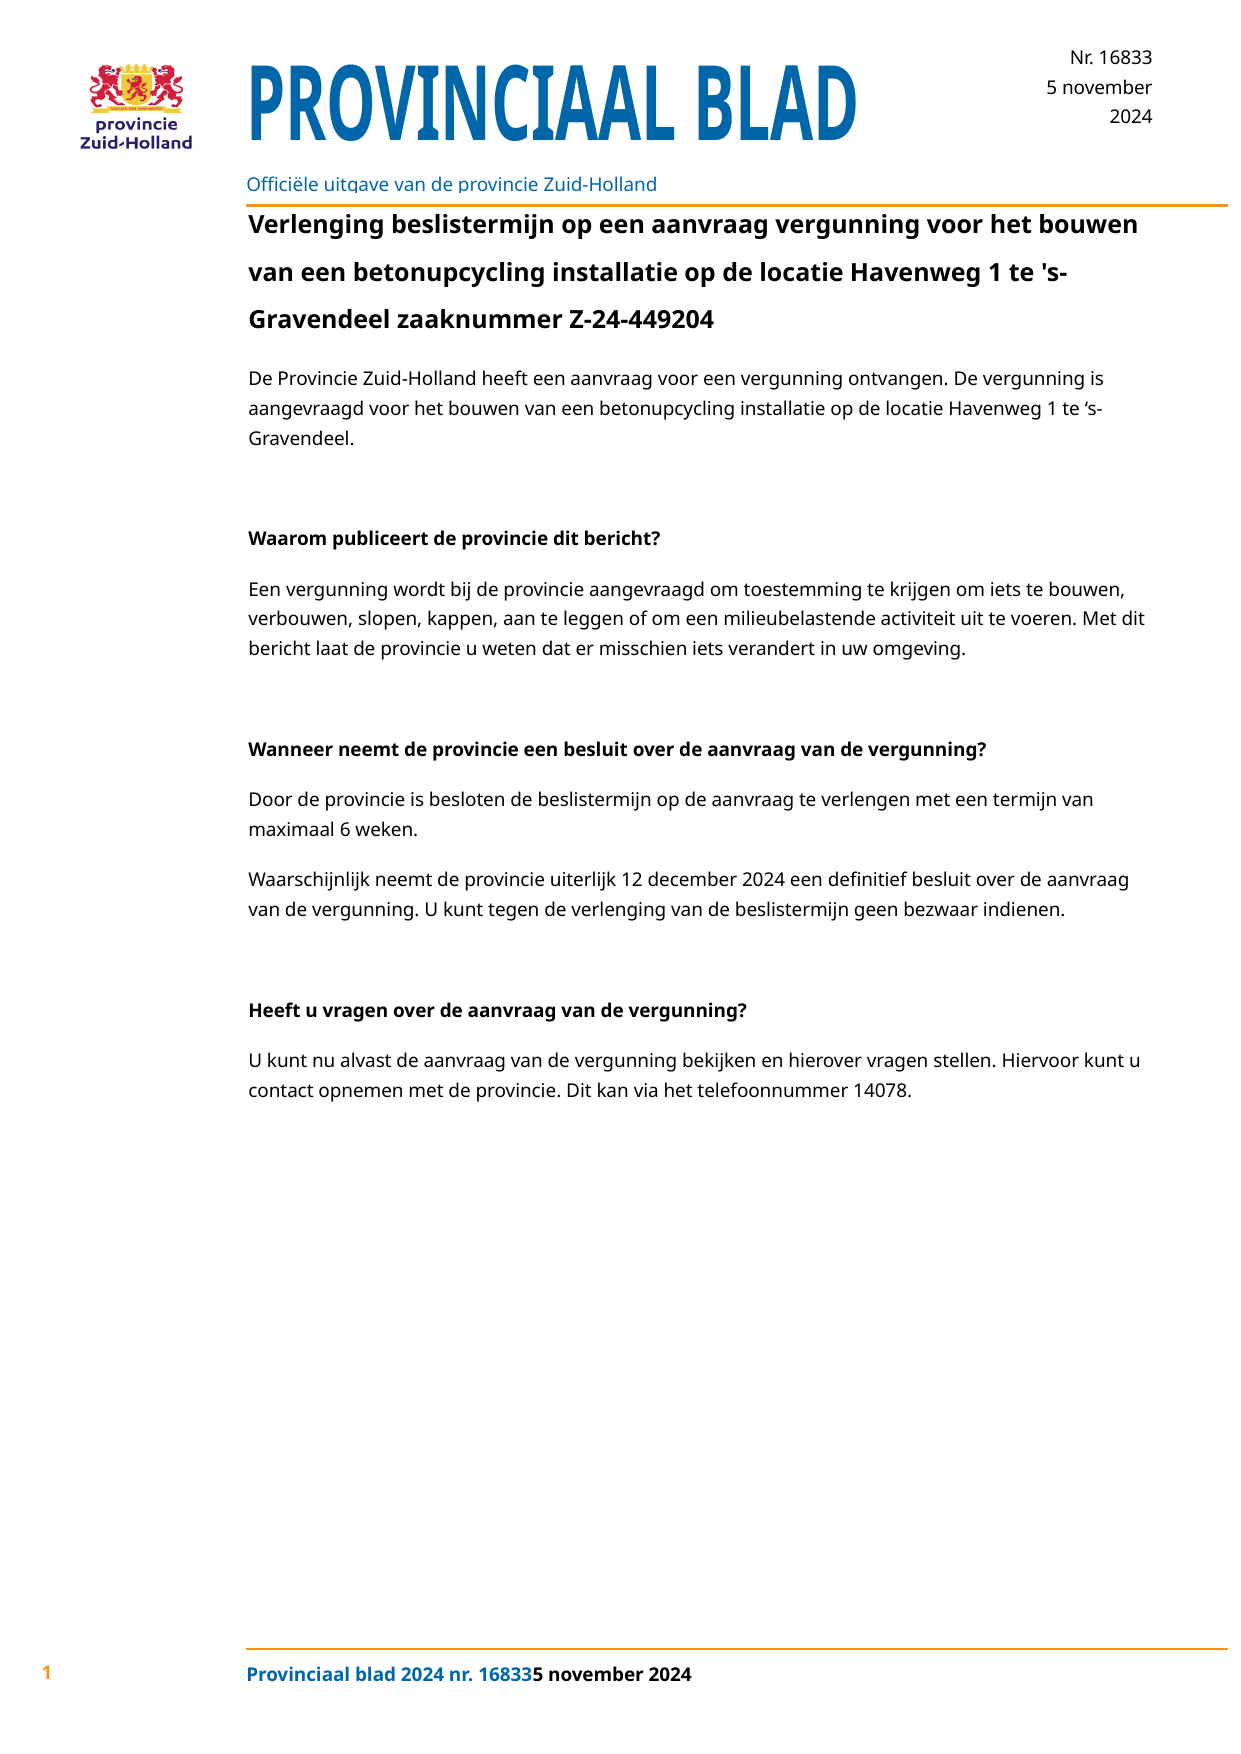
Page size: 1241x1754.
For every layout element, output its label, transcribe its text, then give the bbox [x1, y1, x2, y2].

text U kunt nu alvast de aanvraag van de vergunning bekijken en hierover vragen stellen. Hiervoor kunt u contact opnemen met de provincie. Dit kan via het telefoonnummer 14078. [248, 1047, 1152, 1102]
text Wanneer neemt de provincie een besluit over de aanvraag van de vergunning? [248, 736, 1152, 762]
picture [41, 47, 231, 172]
text Heeft u vragen over de aanvraag van de vergunning? [248, 997, 1152, 1022]
text Waarom publiceert de provincie dit bericht? [248, 526, 1152, 551]
text Een vergunning wordt bij de provincie aangevraagd om toestemming te krijgen om iets te bouwen, verbouwen, slopen, kappen, aan te leggen of om een milieubelastende activiteit uit te voeren. Met dit bericht laat de provincie u weten dat er misschien iets verandert in uw omgeving. [248, 576, 1152, 661]
text Door de provincie is besloten de beslistermijn op de aanvraag te verlengen met een termijn van maximaal 6 weken. [248, 786, 1152, 842]
text De Provincie Zuid-Holland heeft een aanvraag voor een vergunning ontvangen. De vergunning is aangevraagd voor het bouwen van een betonupcycling installatie op de locatie Havenweg 1 te ‘s-Gravendeel. [248, 366, 1152, 450]
text Verlenging beslistermijn op een aanvraag vergunning voor het bouwen van een betonupcycling installatie op de locatie Havenweg 1 te 's-Gravendeel zaaknummer Z-24-449204 [248, 207, 1152, 336]
text Waarschijnlijk neemt de provincie uiterlijk 12 december 2024 een definitief besluit over de aanvraag van de vergunning. U kunt tegen de verlenging van de beslistermijn geen bezwaar indienen. [248, 866, 1152, 922]
